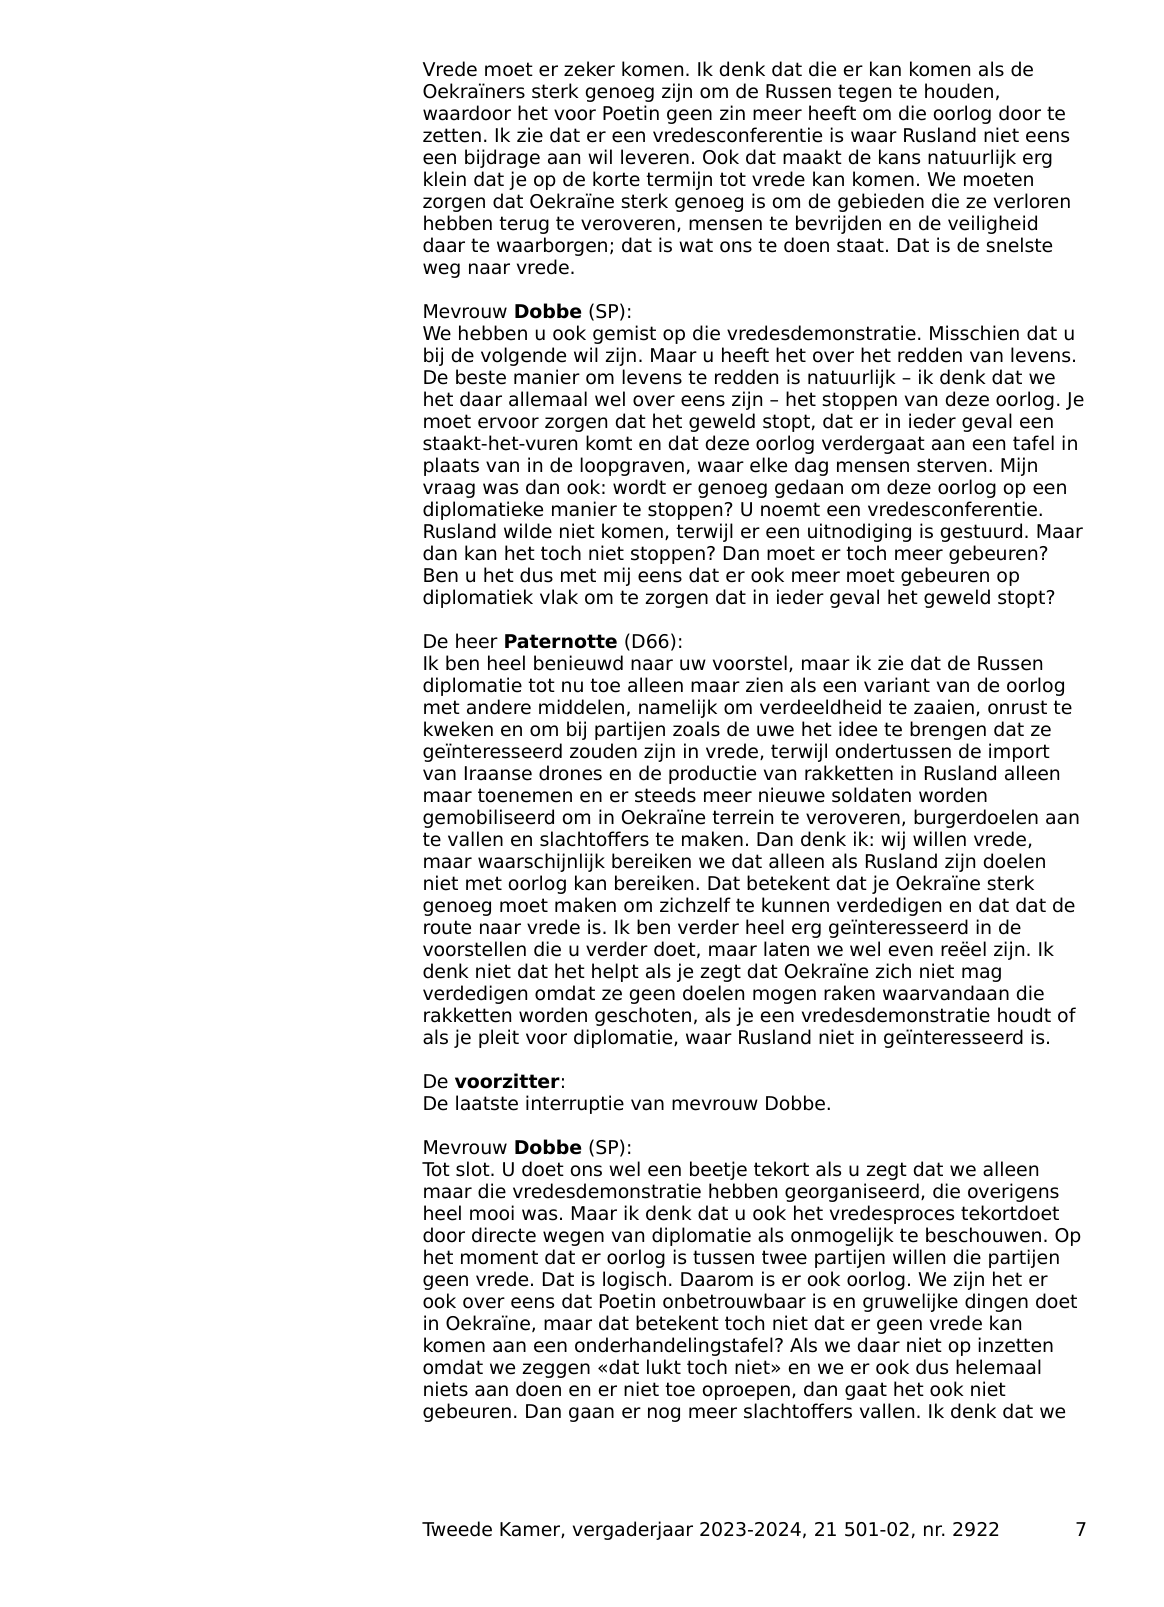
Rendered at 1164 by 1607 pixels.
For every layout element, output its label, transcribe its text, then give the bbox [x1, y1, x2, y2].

text Tot slot. U doet ons wel een beetje tekort als u zegt dat we alleen maar die vredesdemonstratie hebben georganiseerd, die overigens heel mooi was. Maar ik denk dat u ook het vredesproces tekortdoet door directe wegen van diplomatie als onmogelijk te beschouwen. Op het moment dat er oorlog is tussen twee partijen willen die partijen geen vrede. Dat is logisch. Daarom is er ook oorlog. We zijn het er ook over eens dat Poetin onbetrouwbaar is en gruwelijke dingen doet in Oekraïne, maar dat betekent toch niet dat er geen vrede kan komen aan een onderhandelingstafel? Als we daar niet op inzetten omdat we zeggen «dat lukt toch niet» en we er ook dus helemaal niets aan doen en er niet toe oproepen, dan gaat het ook niet gebeuren. Dan gaan er nog meer slachtoffers vallen. Ik denk dat we [422, 1159, 1087, 1423]
text We hebben u ook gemist op die vredesdemonstratie. Misschien dat u bij de volgende wil zijn. Maar u heeft het over het redden van levens. De beste manier om levens te redden is natuurlijk – ik denk dat we het daar allemaal wel over eens zijn – het stoppen van deze oorlog. Je moet ervoor zorgen dat het geweld stopt, dat er in ieder geval een staakt-het-vuren komt en dat deze oorlog verdergaat aan een tafel in plaats van in de loopgraven, waar elke dag mensen sterven. Mijn vraag was dan ook: wordt er genoeg gedaan om deze oorlog op een diplomatieke manier te stoppen? U noemt een vredesconferentie. Rusland wilde niet komen, terwijl er een uitnodiging is gestuurd. Maar dan kan het toch niet stoppen? Dan moet er toch meer gebeuren? Ben u het dus met mij eens dat er ook meer moet gebeuren op diplomatiek vlak om te zorgen dat in ieder geval het geweld stopt? [422, 323, 1087, 609]
text De laatste interruptie van mevrouw Dobbe. [422, 1093, 1087, 1115]
text Mevrouw Dobbe (SP): [422, 301, 1087, 323]
text Ik ben heel benieuwd naar uw voorstel, maar ik zie dat de Russen diplomatie tot nu toe alleen maar zien als een variant van de oorlog met andere middelen, namelijk om verdeeldheid te zaaien, onrust te kweken en om bij partijen zoals de uwe het idee te brengen dat ze geïnteresseerd zouden zijn in vrede, terwijl ondertussen de import van Iraanse drones en de productie van rakketten in Rusland alleen maar toenemen en er steeds meer nieuwe soldaten worden gemobiliseerd om in Oekraïne terrein te veroveren, burgerdoelen aan te vallen en slachtoffers te maken. Dan denk ik: wij willen vrede, maar waarschijnlijk bereiken we dat alleen als Rusland zijn doelen niet met oorlog kan bereiken. Dat betekent dat je Oekraïne sterk genoeg moet maken om zichzelf te kunnen verdedigen en dat dat de route naar vrede is. Ik ben verder heel erg geïnteresseerd in de voorstellen die u verder doet, maar laten we wel even reëel zijn. Ik denk niet dat het helpt als je zegt dat Oekraïne zich niet mag verdedigen omdat ze geen doelen mogen raken waarvandaan die rakketten worden geschoten, als je een vredesdemonstratie houdt of als je pleit voor diplomatie, waar Rusland niet in geïnteresseerd is. [422, 653, 1087, 1048]
text De voorzitter: [422, 1071, 1087, 1093]
text De heer Paternotte (D66): [422, 631, 1087, 653]
text Vrede moet er zeker komen. Ik denk dat die er kan komen als de Oekraïners sterk genoeg zijn om de Russen tegen te houden, waardoor het voor Poetin geen zin meer heeft om die oorlog door te zetten. Ik zie dat er een vredesconferentie is waar Rusland niet eens een bijdrage aan wil leveren. Ook dat maakt de kans natuurlijk erg klein dat je op de korte termijn tot vrede kan komen. We moeten zorgen dat Oekraïne sterk genoeg is om de gebieden die ze verloren hebben terug te veroveren, mensen te bevrijden en de veiligheid daar te waarborgen; dat is wat ons te doen staat. Dat is de snelste weg naar vrede. [422, 59, 1087, 279]
text Mevrouw Dobbe (SP): [422, 1137, 1087, 1159]
